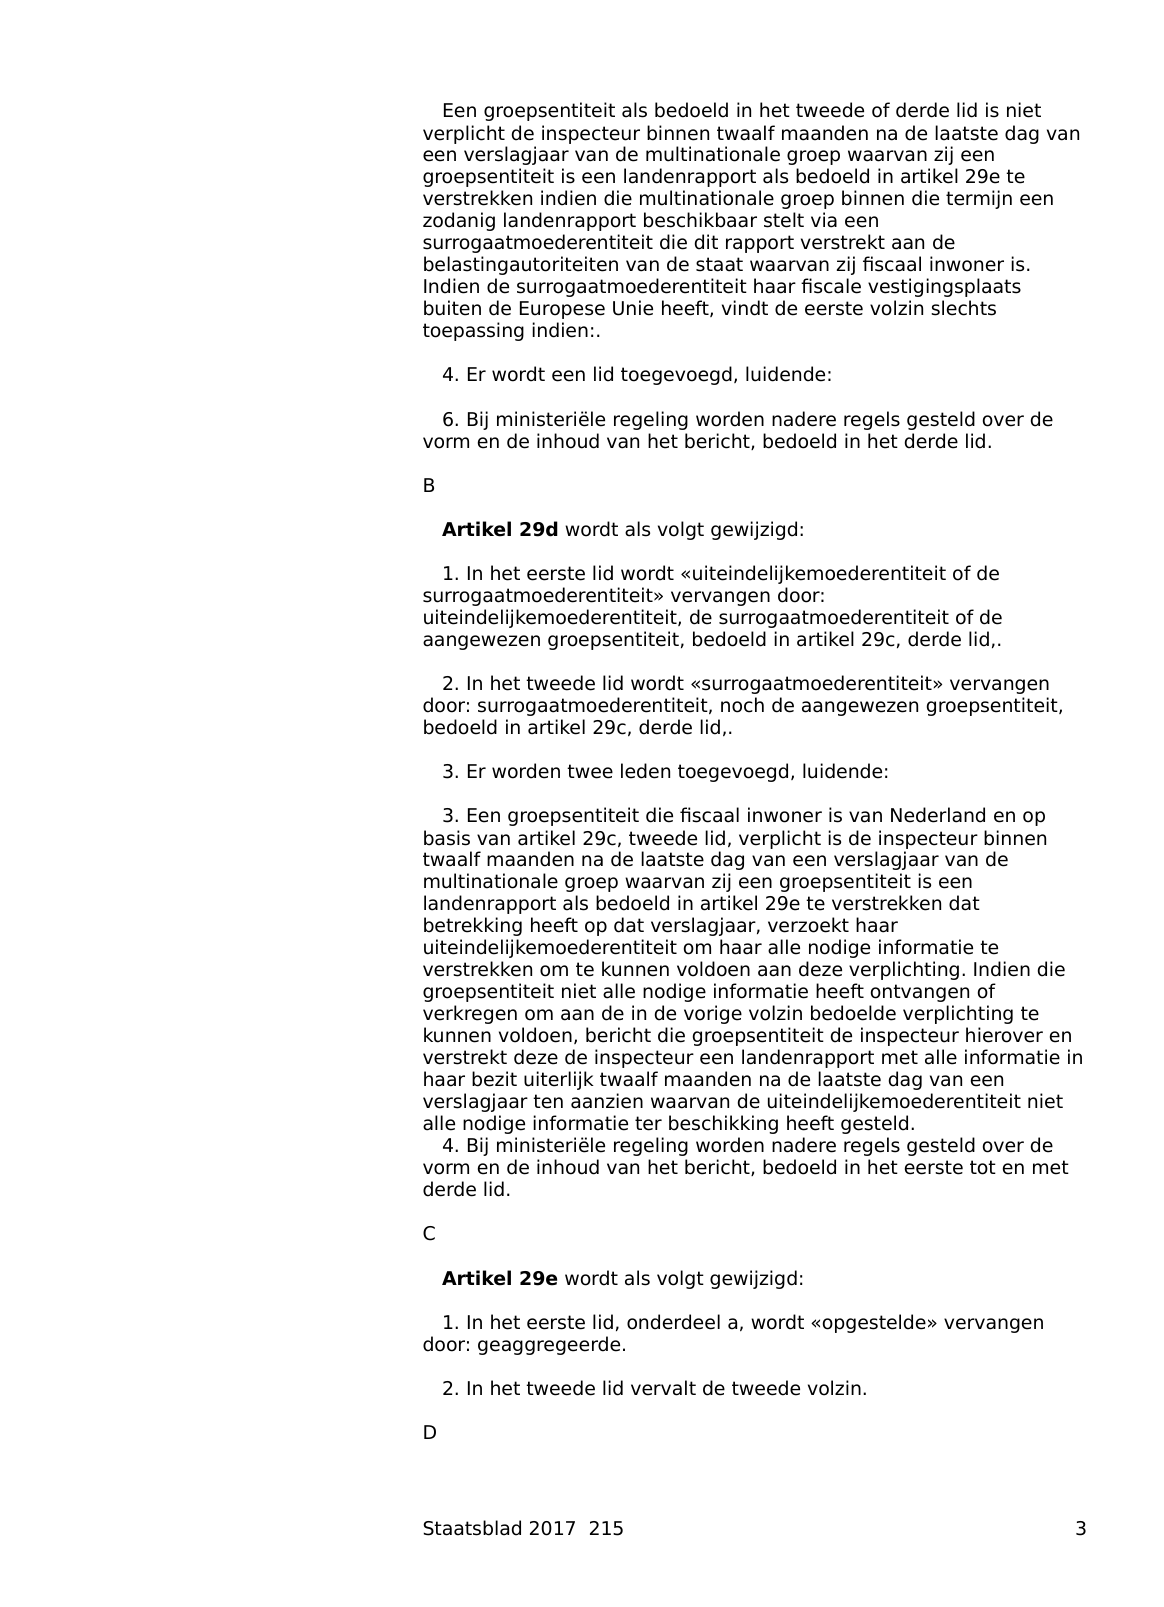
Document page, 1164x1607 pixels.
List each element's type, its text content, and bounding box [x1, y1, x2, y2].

text 3. Er worden twee leden toegevoegd, luidende: [422, 761, 1087, 783]
text D [422, 1422, 1087, 1444]
text 1. In het eerste lid, onderdeel a, wordt «opgestelde» vervangen door: geaggregeerde. [422, 1312, 1087, 1356]
text 6. Bij ministeriële regeling worden nadere regels gesteld over de vorm en de inhoud van het bericht, bedoeld in het derde lid. [422, 408, 1087, 452]
text 4. Er wordt een lid toegevoegd, luidende: [422, 364, 1087, 386]
text Artikel 29e wordt als volgt gewijzigd: [422, 1267, 1087, 1289]
text 2. In het tweede lid vervalt de tweede volzin. [422, 1378, 1087, 1400]
text B [422, 475, 1087, 497]
text 4. Bij ministeriële regeling worden nadere regels gesteld over de vorm en de inhoud van het bericht, bedoeld in het eerste tot en met derde lid. [422, 1135, 1087, 1201]
text 3. Een groepsentiteit die fiscaal inwoner is van Nederland en op basis van artikel 29c, tweede lid, verplicht is de inspecteur binnen twaalf maanden na de laatste dag van een verslagjaar van de multinationale groep waarvan zij een groepsentiteit is een landenrapport als bedoeld in artikel 29e te verstrekken dat betrekking heeft op dat verslagjaar, verzoekt haar uiteindelijkemoederentiteit om haar alle nodige informatie te verstrekken om te kunnen voldoen aan deze verplichting. Indien die groepsentiteit niet alle nodige informatie heeft ontvangen of verkregen om aan de in de vorige volzin bedoelde verplichting te kunnen voldoen, bericht die groepsentiteit de inspecteur hierover en verstrekt deze de inspecteur een landenrapport met alle informatie in haar bezit uiterlijk twaalf maanden na de laatste dag van een verslagjaar ten aanzien waarvan de uiteindelijkemoederentiteit niet alle nodige informatie ter beschikking heeft gesteld. [422, 805, 1087, 1135]
text C [422, 1223, 1087, 1245]
text Een groepsentiteit als bedoeld in het tweede of derde lid is niet verplicht de inspecteur binnen twaalf maanden na de laatste dag van een verslagjaar van de multinationale groep waarvan zij een groepsentiteit is een landenrapport als bedoeld in artikel 29e te verstrekken indien die multinationale groep binnen die termijn een zodanig landenrapport beschikbaar stelt via een surrogaatmoederentiteit die dit rapport verstrekt aan de belastingautoriteiten van de staat waarvan zij fiscaal inwoner is. Indien de surrogaatmoederentiteit haar fiscale vestigingsplaats buiten de Europese Unie heeft, vindt de eerste volzin slechts toepassing indien:. [422, 100, 1087, 342]
text Artikel 29d wordt als volgt gewijzigd: [422, 519, 1087, 541]
text 2. In het tweede lid wordt «surrogaatmoederentiteit» vervangen door: surrogaatmoederentiteit, noch de aangewezen groepsentiteit, bedoeld in artikel 29c, derde lid,. [422, 673, 1087, 739]
text 1. In het eerste lid wordt «uiteindelijkemoederentiteit of de surrogaatmoederentiteit» vervangen door: uiteindelijkemoederentiteit, de surrogaatmoederentiteit of de aangewezen groepsentiteit, bedoeld in artikel 29c, derde lid,. [422, 563, 1087, 651]
